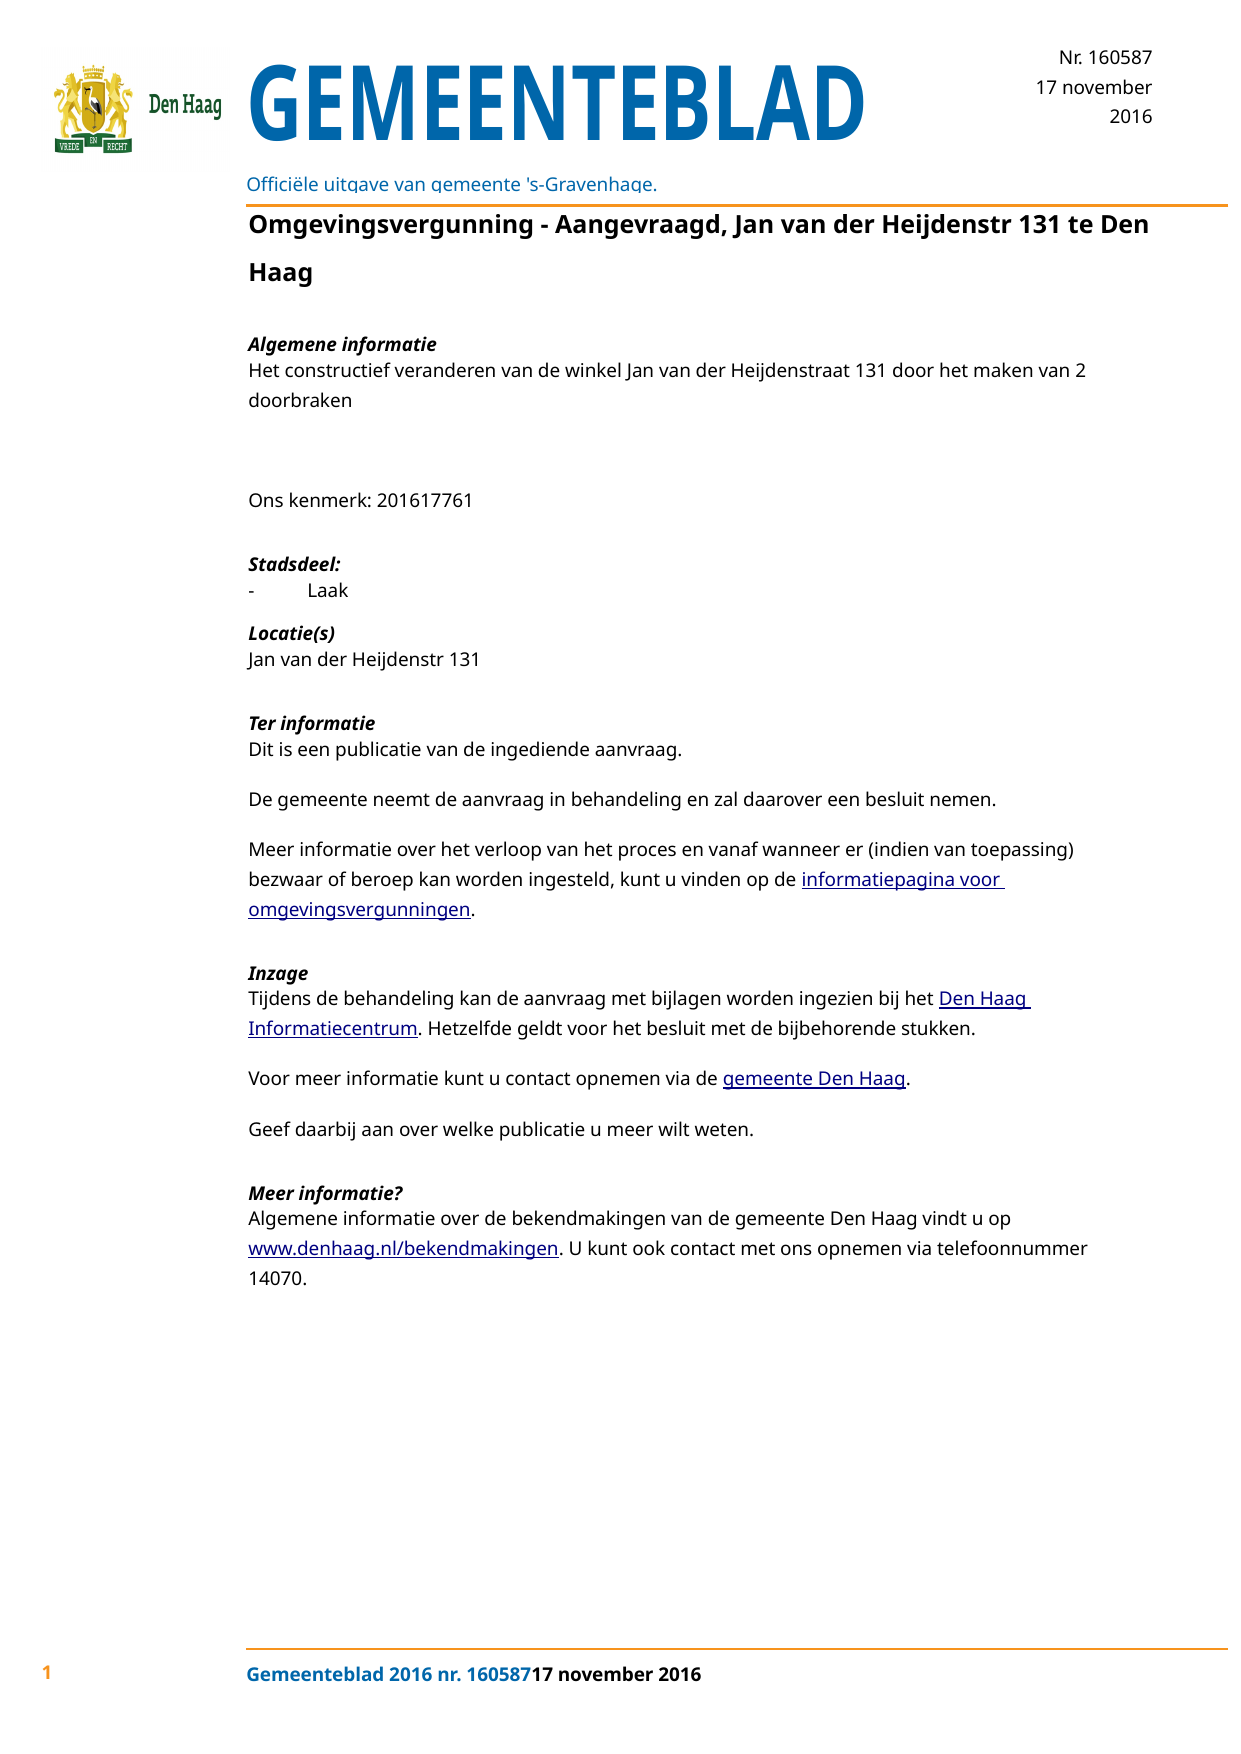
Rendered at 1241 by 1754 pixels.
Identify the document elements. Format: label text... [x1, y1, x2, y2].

text Omgevingsvergunning - Aangevraagd, Jan van der Heijdenstr 131 te Den Haag [248, 207, 1152, 288]
text Geef daarbij aan over welke publicatie u meer wilt weten. [248, 1116, 1152, 1142]
text Meer informatie over het verloop van het proces en vanaf wanneer er (indien van toepassing) bezwaar of beroep kan worden ingesteld, kunt u vinden op de informatiepagina voor omgevingsvergunningen. [248, 837, 1152, 922]
text Stadsdeel: [248, 552, 1152, 577]
text Inzage [248, 960, 1152, 986]
text Ter informatie [248, 710, 1152, 736]
text Dit is een publicatie van de ingediende aanvraag. [248, 736, 1152, 762]
text Locatie(s) [248, 620, 1152, 646]
text Meer informatie? [248, 1180, 1152, 1206]
text Tijdens de behandeling kan de aanvraag met bijlagen worden ingezien bij het Den Haag Informatiecentrum. Hetzelfde geldt voor het besluit met de bijbehorende stukken. [248, 986, 1152, 1041]
text Voor meer informatie kunt u contact opnemen via de gemeente Den Haag. [248, 1066, 1152, 1091]
text Algemene informatie over de bekendmakingen van de gemeente Den Haag vindt u op www.denhaag.nl/bekendmakingen. U kunt ook contact met ons opnemen via telefoonnummer 14070. [248, 1206, 1152, 1291]
text Algemene informatie [248, 331, 1152, 357]
list Laak [248, 577, 1152, 603]
text Ons kenmerk: 201617761 [248, 488, 1152, 513]
text Jan van der Heijdenstr 131 [248, 646, 1152, 672]
picture [41, 47, 231, 172]
text De gemeente neemt de aanvraag in behandeling en zal daarover een besluit nemen. [248, 786, 1152, 812]
text Het constructief veranderen van de winkel Jan van der Heijdenstraat 131 door het maken van 2 doorbraken [248, 357, 1152, 412]
